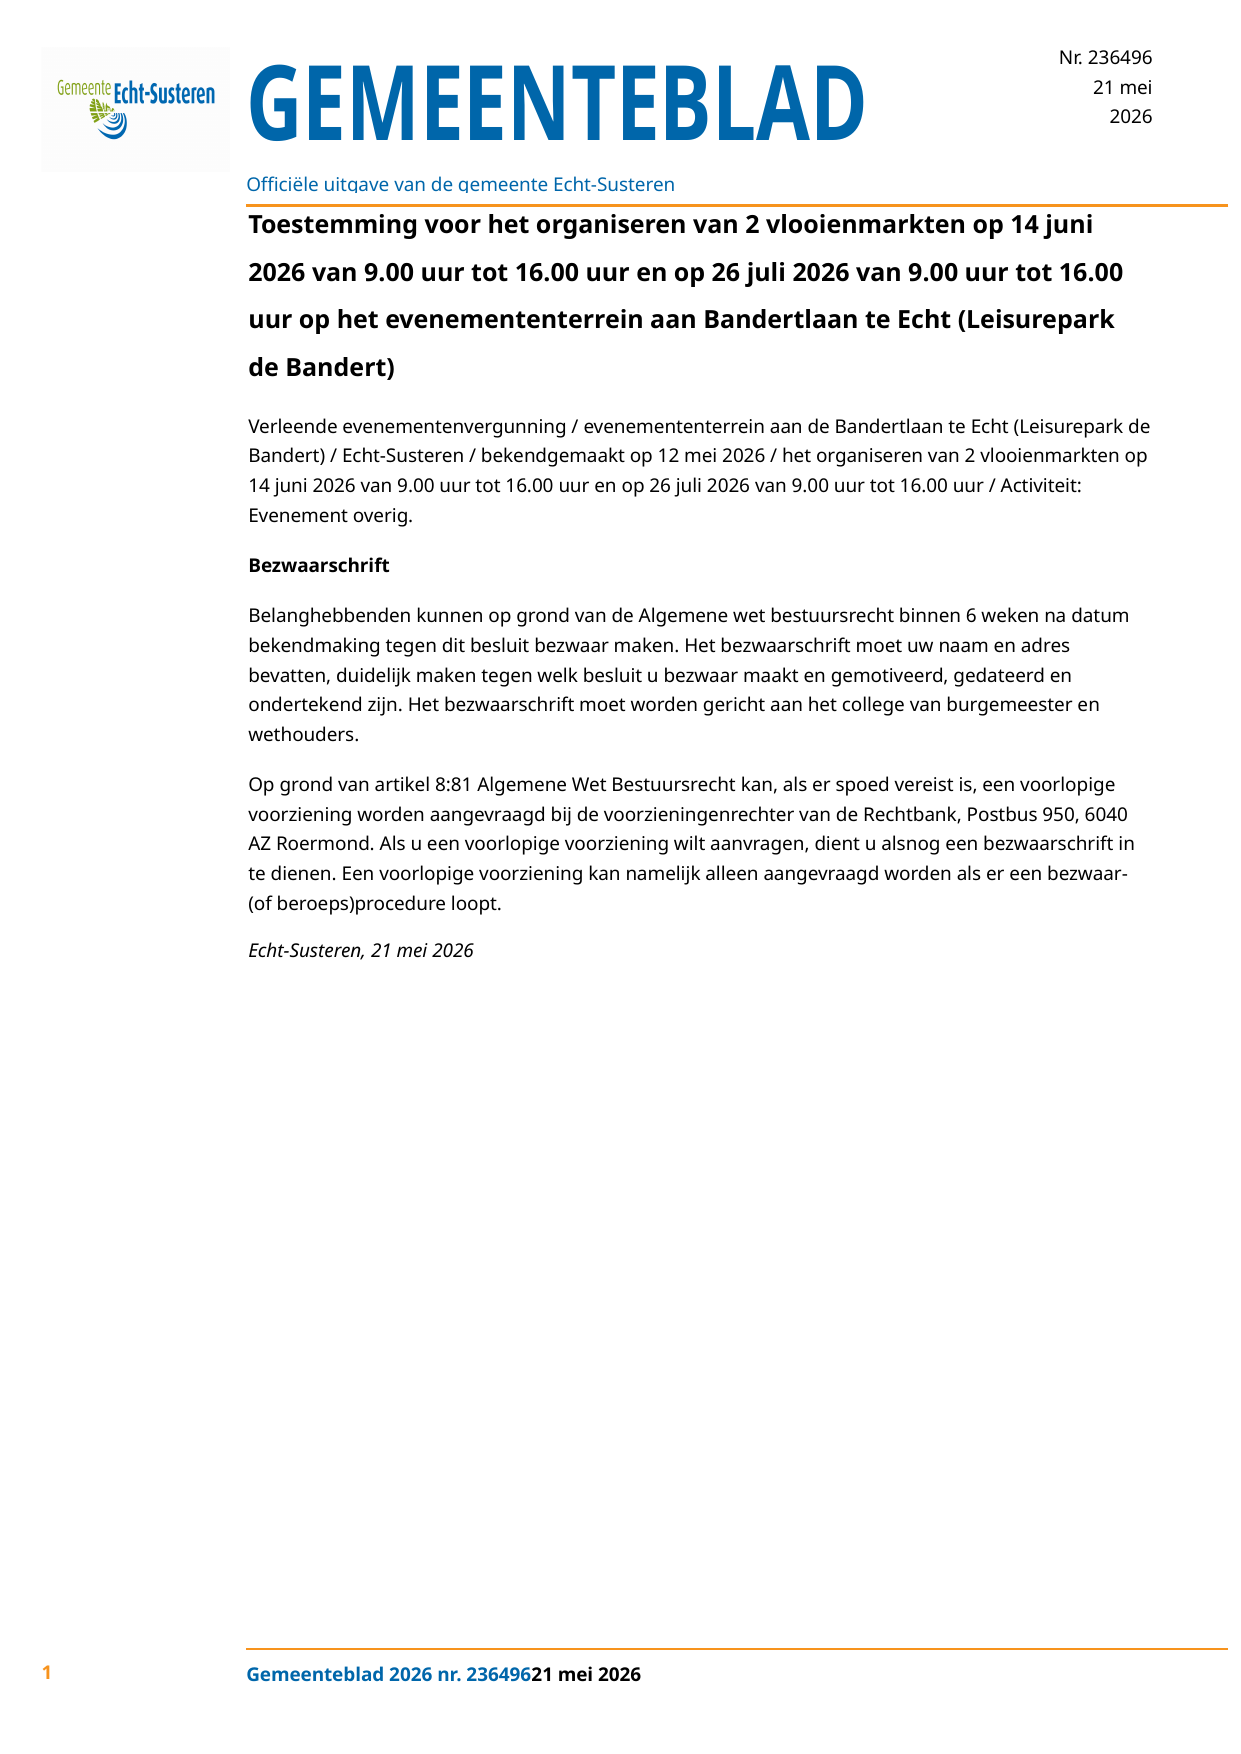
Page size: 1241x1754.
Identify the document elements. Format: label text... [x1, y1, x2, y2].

text Belanghebbenden kunnen op grond van de Algemene wet bestuursrecht binnen 6 weken na datum bekendmaking tegen dit besluit bezwaar maken. Het bezwaarschrift moet uw naam en adres bevatten, duidelijk maken tegen welk besluit u bezwaar maakt en gemotiveerd, gedateerd en ondertekend zijn. Het bezwaarschrift moet worden gericht aan het college van burgemeester en wethouders. [248, 603, 1152, 747]
text Verleende evenementenvergunning / evenemententerrein aan de Bandertlaan te Echt (Leisurepark de Bandert) / Echt-Susteren / bekendgemaakt op 12 mei 2026 / het organiseren van 2 vlooienmarkten op 14 juni 2026 van 9.00 uur tot 16.00 uur en op 26 juli 2026 van 9.00 uur tot 16.00 uur / Activiteit: Evenement overig. [248, 413, 1152, 528]
text Echt-Susteren, 21 mei 2026 [248, 938, 1152, 963]
text Toestemming voor het organiseren van 2 vlooienmarkten op 14 juni 2026 van 9.00 uur tot 16.00 uur en op 26 juli 2026 van 9.00 uur tot 16.00 uur op het evenemententerrein aan Bandertlaan te Echt (Leisurepark de Bandert) [248, 207, 1152, 384]
text Op grond van artikel 8:81 Algemene Wet Bestuursrecht kan, als er spoed vereist is, een voorlopige voorziening worden aangevraagd bij de voorzieningenrechter van de Rechtbank, Postbus 950, 6040 AZ Roermond. Als u een voorlopige voorziening wilt aanvragen, dient u alsnog een bezwaarschrift in te dienen. Een voorlopige voorziening kan namelijk alleen aangevraagd worden als er een bezwaar- (of beroeps)procedure loopt. [248, 771, 1152, 916]
text Bezwaarschrift [248, 552, 1152, 578]
picture [41, 47, 231, 172]
